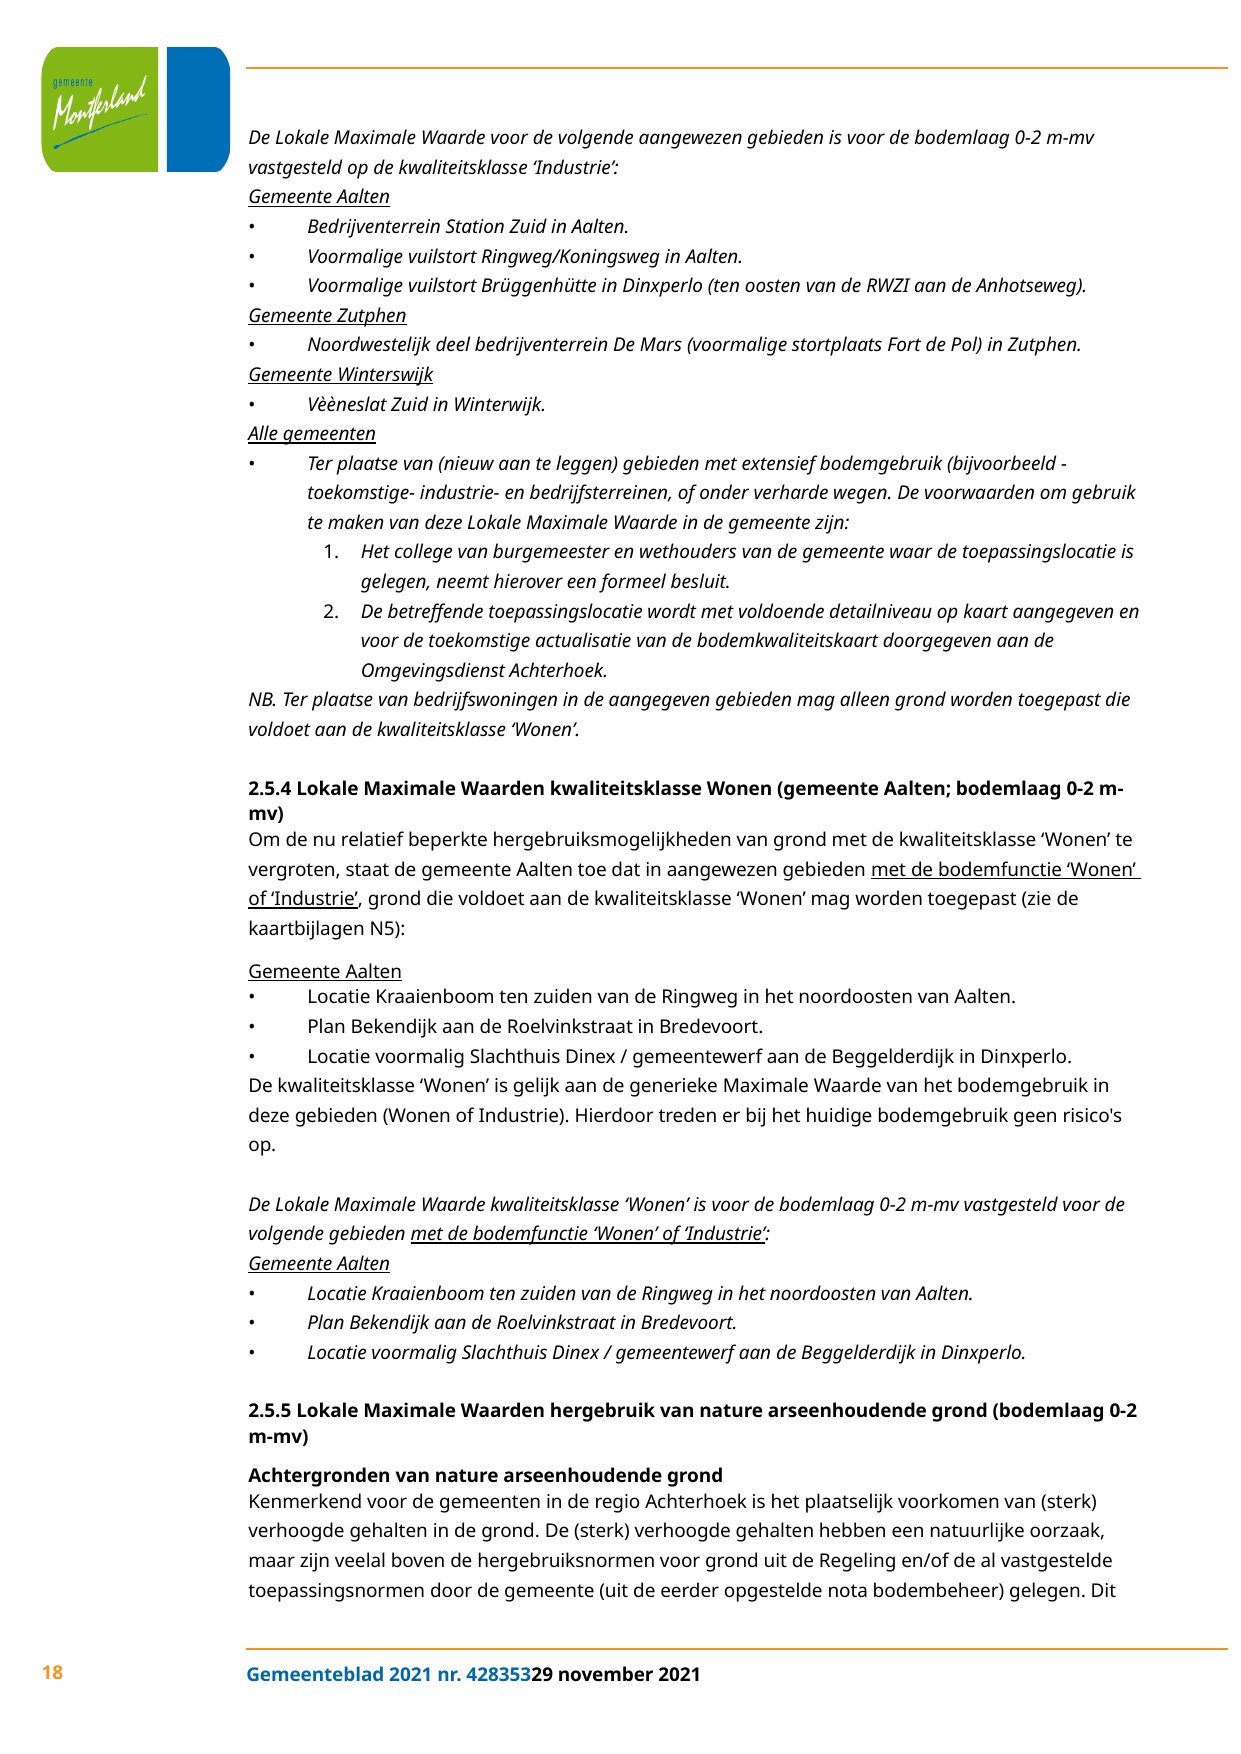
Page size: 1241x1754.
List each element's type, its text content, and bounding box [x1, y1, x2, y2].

list Locatie voormalig Slachthuis Dinex / gemeentewerf aan de Beggelderdijk in Dinxperlo. [248, 1043, 1152, 1069]
text De kwaliteitsklasse ‘Wonen’ is gelijk aan de generieke Maximale Waarde van het bodemgebruik in deze gebieden (Wonen of Industrie). Hierdoor treden er bij het huidige bodemgebruik geen risico's op. [248, 1072, 1152, 1157]
picture [41, 47, 231, 172]
text Om de nu relatief beperkte hergebruiksmogelijkheden van grond met de kwaliteitsklasse ‘Wonen’ te vergroten, staat de gemeente Aalten toe dat in aangewezen gebieden met de bodemfunctie ‘Wonen’ of ‘Industrie’, grond die voldoet aan de kwaliteitsklasse ‘Wonen’ mag worden toegepast (zie de kaartbijlagen N5): [248, 826, 1152, 941]
table_header De Lokale Maximale Waarde voor de volgende aangewezen gebieden is voor de bodemlaag 0-2 m-mv vastgesteld op de kwaliteitsklasse ‘Industrie’: Gemeente Aalten Bedrijventerrein Station Zuid in Aalten. Voormalige vuilstort Ringweg/Koningsweg in Aalten. Voormalige vuilstort Brüggenhütte in Dinxperlo (ten oosten van de RWZI aan de Anhotseweg). Gemeente Zutphen Noordwestelijk deel bedrijventerrein De Mars (voormalige stortplaats Fort de Pol) in Zutphen. Gemeente Winterswijk Vèèneslat Zuid in Winterwijk. Alle gemeenten Ter plaatse van (nieuw aan te leggen) gebieden met extensief bodemgebruik (bijvoorbeeld -toekomstige- industrie- en bedrijfsterreinen, of onder verharde wegen. De voorwaarden om gebruik te maken van deze Lokale Maximale Waarde in de gemeente zijn: Het college van burgemeester en wethouders van de gemeente waar de toepassingslocatie is gelegen, neemt hierover een formeel besluit. De betreffende toepassingslocatie wordt met voldoende detailniveau op kaart aangegeven en voor de toekomstige actualisatie van de bodemkwaliteitskaart doorgegeven aan de Omgevingsdienst Achterhoek. NB. Ter plaatse van bedrijfswoningen in de aangegeven gebieden mag alleen grond worden toegepast die voldoet aan de kwaliteitsklasse ‘Wonen’. [248, 125, 1152, 742]
text Kenmerkend voor de gemeenten in de regio Achterhoek is het plaatselijk voorkomen van (sterk) verhoogde gehalten in de grond. De (sterk) verhoogde gehalten hebben een natuurlijke oorzaak, maar zijn veelal boven de hergebruiksnormen voor grond uit de Regeling en/of de al vastgestelde toepassingsnormen door de gemeente (uit de eerder opgestelde nota bodembeheer) gelegen. Dit [248, 1488, 1152, 1603]
table_header De Lokale Maximale Waarde kwaliteitsklasse ‘Wonen’ is voor de bodemlaag 0-2 m-mv vastgesteld voor de volgende gebieden met de bodemfunctie ‘Wonen’ of ‘Industrie’: Gemeente Aalten Locatie Kraaienboom ten zuiden van de Ringweg in het noordoosten van Aalten. Plan Bekendijk aan de Roelvinkstraat in Bredevoort. Locatie voormalig Slachthuis Dinex / gemeentewerf aan de Beggelderdijk in Dinxperlo. [248, 1191, 1152, 1364]
text 2.5.5 Lokale Maximale Waarden hergebruik van nature arseenhoudende grond (bodemlaag 0-2 m-mv) [248, 1397, 1152, 1449]
list Plan Bekendijk aan de Roelvinkstraat in Bredevoort. [248, 1013, 1152, 1039]
text Achtergronden van nature arseenhoudende grond [248, 1462, 1152, 1488]
text Gemeente Aalten [248, 958, 1152, 984]
text 2.5.4 Lokale Maximale Waarden kwaliteitsklasse Wonen (gemeente Aalten; bodemlaag 0-2 m-mv) [248, 775, 1152, 826]
list Locatie Kraaienboom ten zuiden van de Ringweg in het noordoosten van Aalten. [248, 984, 1152, 1009]
